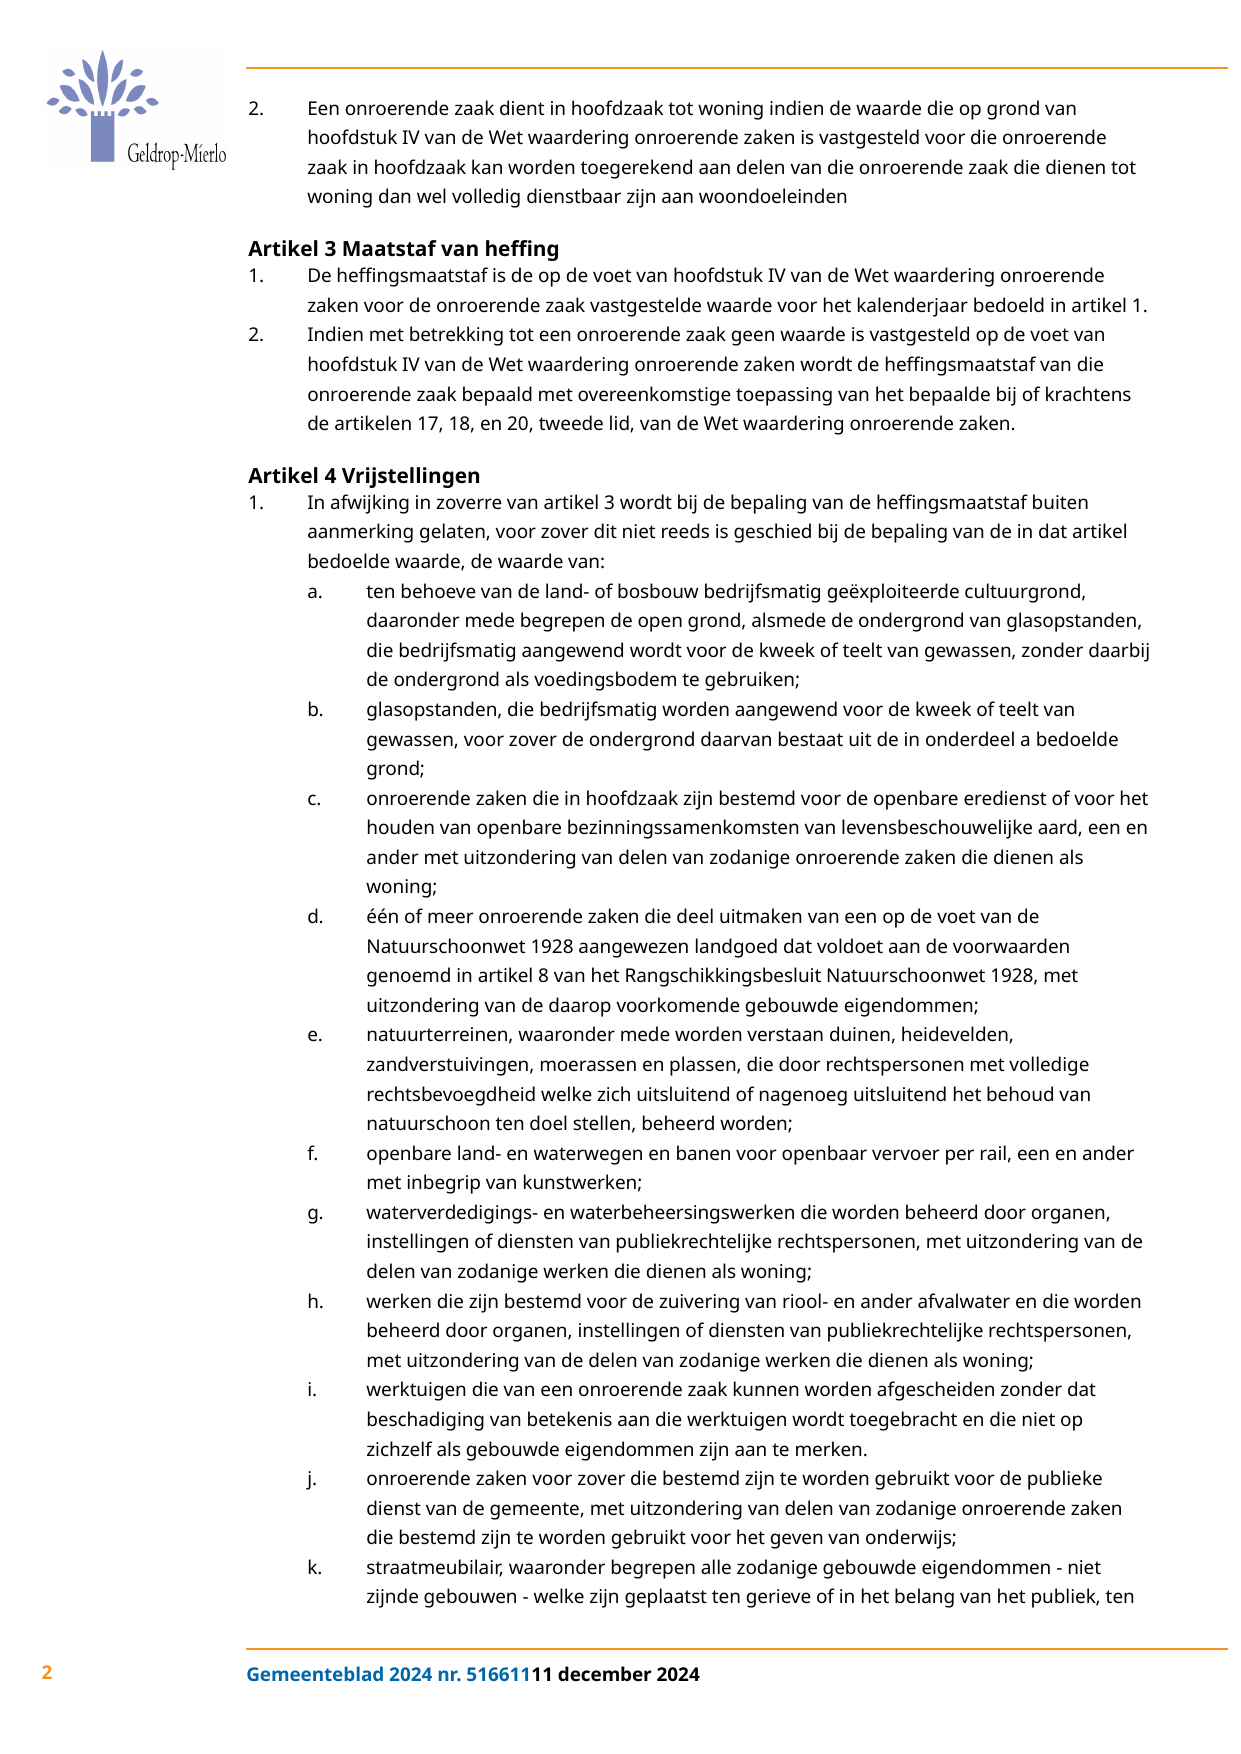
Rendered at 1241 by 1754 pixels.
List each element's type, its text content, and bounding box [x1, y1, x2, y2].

list Een onroerende zaak dient in hoofdzaak tot woning indien de waarde die op grond van hoofdstuk IV van de Wet waardering onroerende zaken is vastgesteld voor die onroerende zaak in hoofdzaak kan worden toegerekend aan delen van die onroerende zaak die dienen tot woning dan wel volledig dienstbaar zijn aan woondoeleinden [248, 95, 1152, 209]
list Indien met betrekking tot een onroerende zaak geen waarde is vastgesteld op de voet van hoofdstuk IV van de Wet waardering onroerende zaken wordt de heffingsmaatstaf van die onroerende zaak bepaald met overeenkomstige toepassing van het bepaalde bij of krachtens de artikelen 17, 18, en 20, tweede lid, van de Wet waardering onroerende zaken. [248, 322, 1152, 436]
list In afwijking in zoverre van artikel 3 wordt bij de bepaling van de heffingsmaatstaf buiten aanmerking gelaten, voor zover dit niet reeds is geschied bij de bepaling van de in dat artikel bedoelde waarde, de waarde van: [248, 489, 1152, 574]
list De heffingsmaatstaf is de op de voet van hoofdstuk IV van de Wet waardering onroerende zaken voor de onroerende zaak vastgestelde waarde voor het kalenderjaar bedoeld in artikel 1. [248, 262, 1152, 318]
list één of meer onroerende zaken die deel uitmaken van een op de voet van de Natuurschoonwet 1928 aangewezen landgoed dat voldoet aan de voorwaarden genoemd in artikel 8 van het Rangschikkingsbesluit Natuurschoonwet 1928, met uitzondering van de daarop voorkomende gebouwde eigendommen; [307, 903, 1152, 1018]
list onroerende zaken voor zover die bestemd zijn te worden gebruikt voor de publieke dienst van de gemeente, met uitzondering van delen van zodanige onroerende zaken die bestemd zijn te worden gebruikt voor het geven van onderwijs; [307, 1465, 1152, 1550]
list werken die zijn bestemd voor de zuivering van riool- en ander afvalwater en die worden beheerd door organen, instellingen of diensten van publiekrechtelijke rechtspersonen, met uitzondering van de delen van zodanige werken die dienen als woning; [307, 1288, 1152, 1373]
text Artikel 3 Maatstaf van heffing [248, 234, 1152, 262]
list straatmeubilair, waaronder begrepen alle zodanige gebouwde eigendommen - niet zijnde gebouwen - welke zijn geplaatst ten gerieve of in het belang van het publiek, ten [307, 1554, 1152, 1609]
list werktuigen die van een onroerende zaak kunnen worden afgescheiden zonder dat beschadiging van betekenis aan die werktuigen wordt toegebracht en die niet op zichzelf als gebouwde eigendommen zijn aan te merken. [307, 1377, 1152, 1462]
text Artikel 4 Vrijstellingen [248, 461, 1152, 489]
list onroerende zaken die in hoofdzaak zijn bestemd voor de openbare eredienst of voor het houden van openbare bezinningssamenkomsten van levensbeschouwelijke aard, een en ander met uitzondering van delen van zodanige onroerende zaken die dienen als woning; [307, 785, 1152, 899]
list glasopstanden, die bedrijfsmatig worden aangewend voor de kweek of teelt van gewassen, voor zover de ondergrond daarvan bestaat uit de in onderdeel a bedoelde grond; [307, 696, 1152, 781]
list ten behoeve van de land- of bosbouw bedrijfsmatig geëxploiteerde cultuurgrond, daaronder mede begrepen de open grond, alsmede de ondergrond van glasopstanden, die bedrijfsmatig aangewend wordt voor de kweek of teelt van gewassen, zonder daarbij de ondergrond als voedingsbodem te gebruiken; [307, 578, 1152, 692]
list natuurterreinen, waaronder mede worden verstaan duinen, heidevelden, zandverstuivingen, moerassen en plassen, die door rechtspersonen met volledige rechtsbevoegdheid welke zich uitsluitend of nagenoeg uitsluitend het behoud van natuurschoon ten doel stellen, beheerd worden; [307, 1022, 1152, 1136]
list waterverdedigings- en waterbeheersingswerken die worden beheerd door organen, instellingen of diensten van publiekrechtelijke rechtspersonen, met uitzondering van de delen van zodanige werken die dienen als woning; [307, 1199, 1152, 1284]
list openbare land- en waterwegen en banen voor openbaar vervoer per rail, een en ander met inbegrip van kunstwerken; [307, 1140, 1152, 1195]
picture [41, 47, 231, 172]
